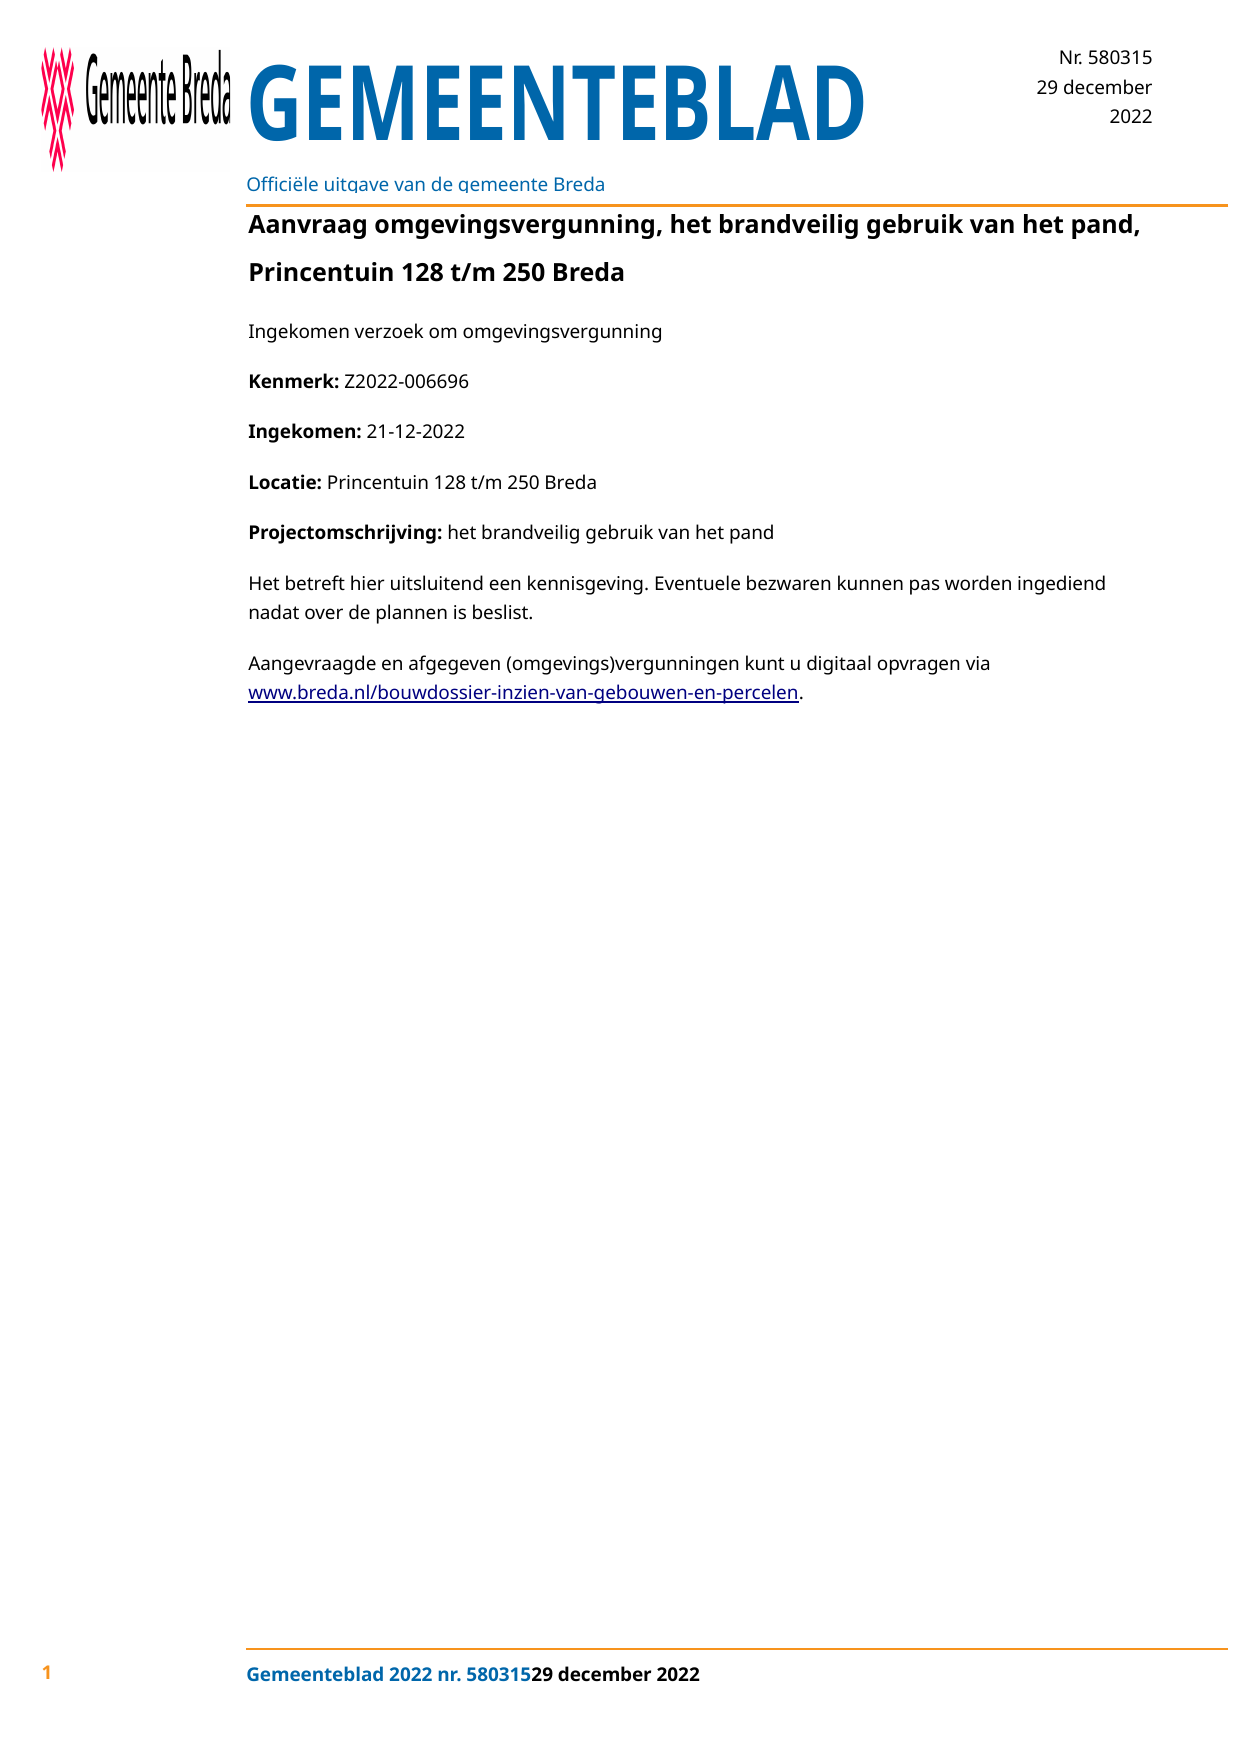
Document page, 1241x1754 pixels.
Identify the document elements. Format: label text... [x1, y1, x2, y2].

text Projectomschrijving: het brandveilig gebruik van het pand [248, 519, 1152, 545]
text Het betreft hier uitsluitend een kennisgeving. Eventuele bezwaren kunnen pas worden ingediend nadat over de plannen is beslist. [248, 570, 1152, 625]
text Ingekomen: 21-12-2022 [248, 419, 1152, 444]
picture [41, 47, 231, 172]
text Locatie: Princentuin 128 t/m 250 Breda [248, 469, 1152, 495]
text Aanvraag omgevingsvergunning, het brandveilig gebruik van het pand, Princentuin 128 t/m 250 Breda [248, 207, 1152, 288]
text Ingekomen verzoek om omgevingsvergunning [248, 318, 1152, 344]
text Aangevraagde en afgegeven (omgevings)vergunningen kunt u digitaal opvragen via www.breda.nl/bouwdossier-inzien-van-gebouwen-en-percelen. [248, 650, 1152, 705]
text Kenmerk: Z2022-006696 [248, 368, 1152, 394]
